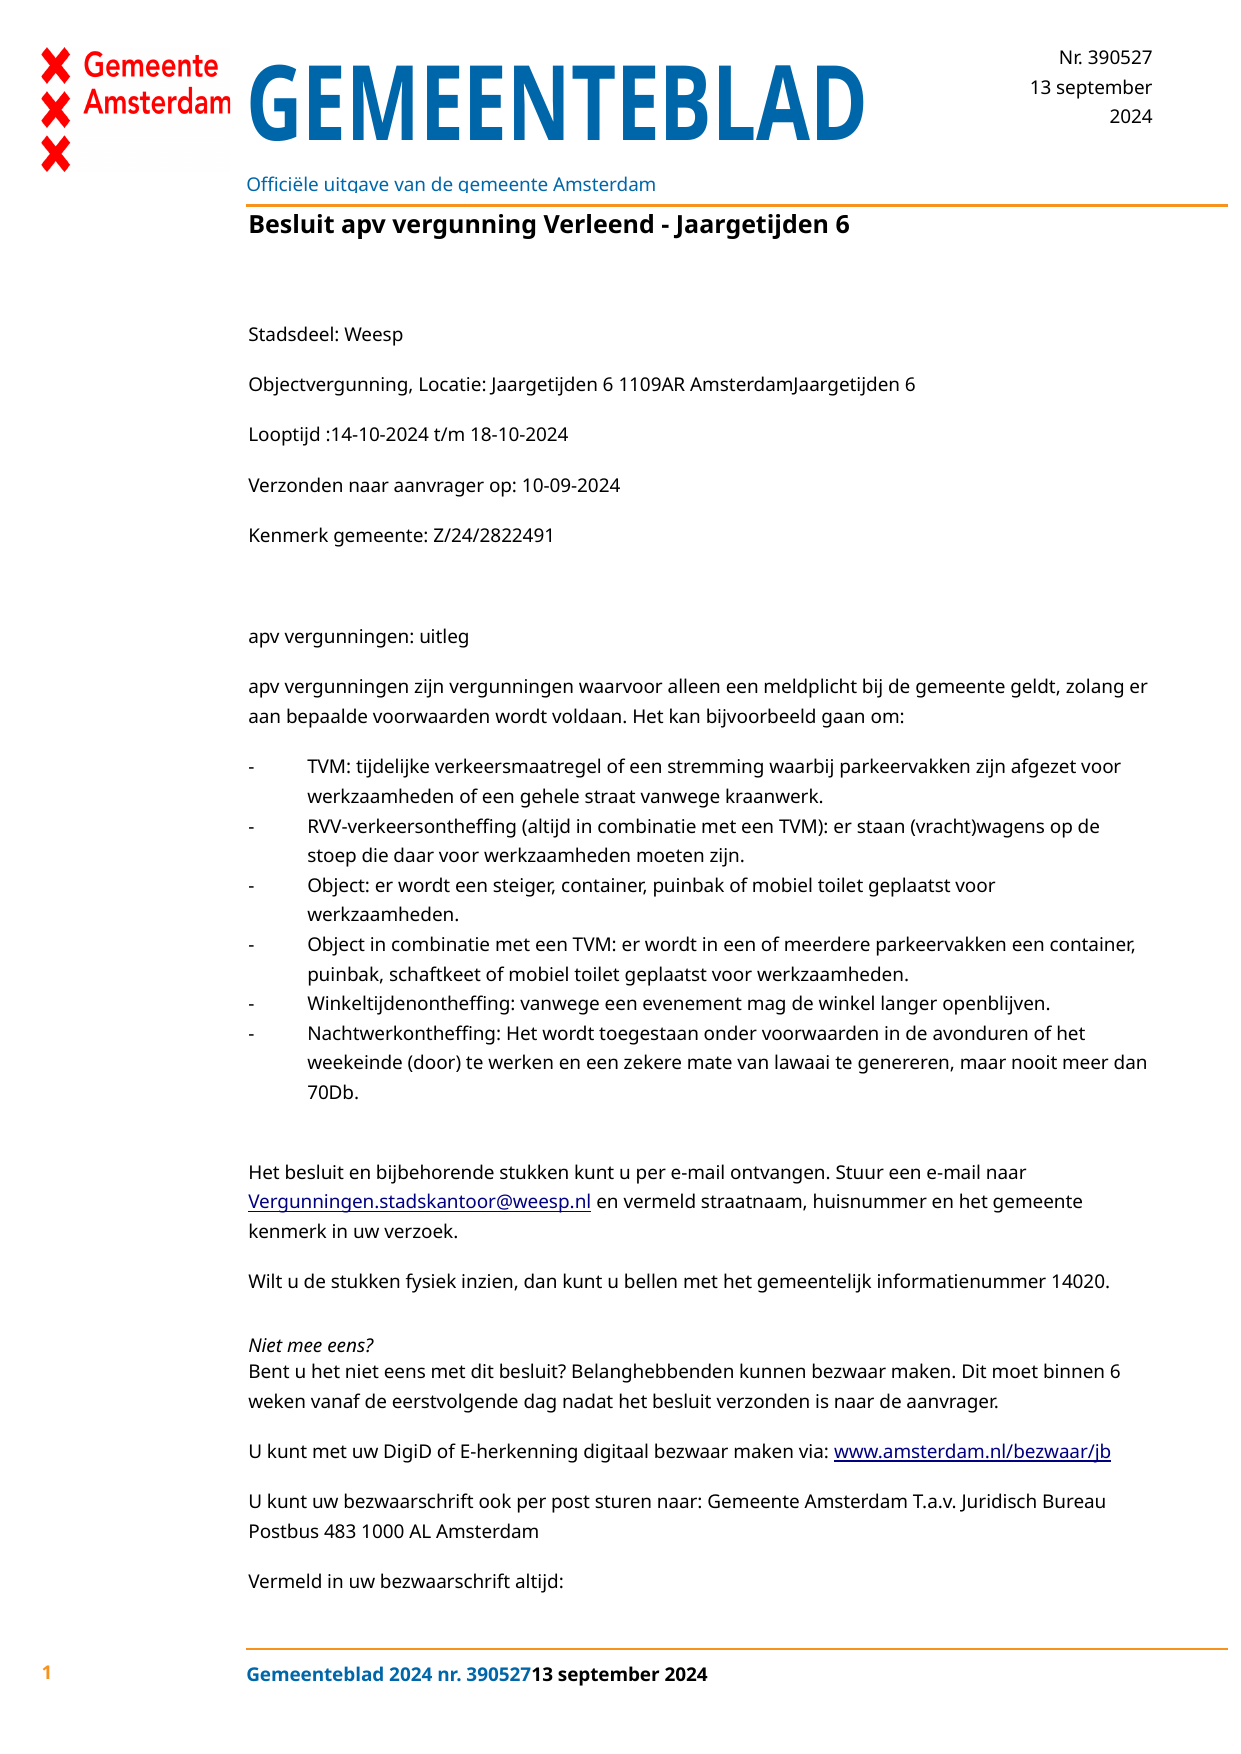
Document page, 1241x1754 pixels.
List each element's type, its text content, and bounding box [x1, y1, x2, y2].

list TVM: tijdelijke verkeersmaatregel of een stremming waarbij parkeervakken zijn afgezet voor werkzaamheden of een gehele straat vanwege kraanwerk. [248, 754, 1152, 809]
text Kenmerk gemeente: Z/24/2822491 [248, 522, 1152, 548]
text Het besluit en bijbehorende stukken kunt u per e-mail ontvangen. Stuur een e-mail naar Vergunningen.stadskantoor@weesp.nl en vermeld straatnaam, huisnummer en het gemeente kenmerk in uw verzoek. [248, 1159, 1152, 1244]
list RVV-verkeersontheffing (altijd in combinatie met een TVM): er staan (vracht)wagens op de stoep die daar voor werkzaamheden moeten zijn. [248, 813, 1152, 868]
text Stadsdeel: Weesp [248, 321, 1152, 346]
text Wilt u de stukken fysiek inzien, dan kunt u bellen met het gemeentelijk informatienummer 14020. [248, 1269, 1152, 1294]
list Nachtwerkontheffing: Het wordt toegestaan onder voorwaarden in de avonduren of het weekeinde (door) te werken en een zekere mate van lawaai te genereren, maar nooit meer dan 70Db. [248, 1020, 1152, 1105]
list Object: er wordt een steiger, container, puinbak of mobiel toilet geplaatst voor werkzaamheden. [248, 872, 1152, 927]
text apv vergunningen: uitleg [248, 623, 1152, 649]
list Winkeltijdenontheffing: vanwege een evenement mag de winkel langer openblijven. [248, 990, 1152, 1016]
text apv vergunningen zijn vergunningen waarvoor alleen een meldplicht bij de gemeente geldt, zolang er aan bepaalde voorwaarden wordt voldaan. Het kan bijvoorbeeld gaan om: [248, 674, 1152, 729]
text Verzonden naar aanvrager op: 10-09-2024 [248, 472, 1152, 498]
text Objectvergunning, Locatie: Jaargetijden 6 1109AR AmsterdamJaargetijden 6 [248, 371, 1152, 397]
text Looptijd :14-10-2024 t/m 18-10-2024 [248, 422, 1152, 447]
picture [41, 47, 231, 172]
text Vermeld in uw bezwaarschrift altijd: [248, 1569, 1152, 1594]
text Besluit apv vergunning Verleend - Jaargetijden 6 [248, 207, 1152, 241]
text Bent u het niet eens met dit besluit? Belanghebbenden kunnen bezwaar maken. Dit moet binnen 6 weken vanaf de eerstvolgende dag nadat het besluit verzonden is naar de aanvrager. [248, 1358, 1152, 1414]
text Niet mee eens? [248, 1333, 1152, 1358]
text U kunt met uw DigiD of E-herkenning digitaal bezwaar maken via: www.amsterdam.nl/bezwaar/jb [248, 1438, 1152, 1464]
text U kunt uw bezwaarschrift ook per post sturen naar: Gemeente Amsterdam T.a.v. Juridisch Bureau Postbus 483 1000 AL Amsterdam [248, 1489, 1152, 1544]
list Object in combinatie met een TVM: er wordt in een of meerdere parkeervakken een container, puinbak, schaftkeet of mobiel toilet geplaatst voor werkzaamheden. [248, 931, 1152, 986]
